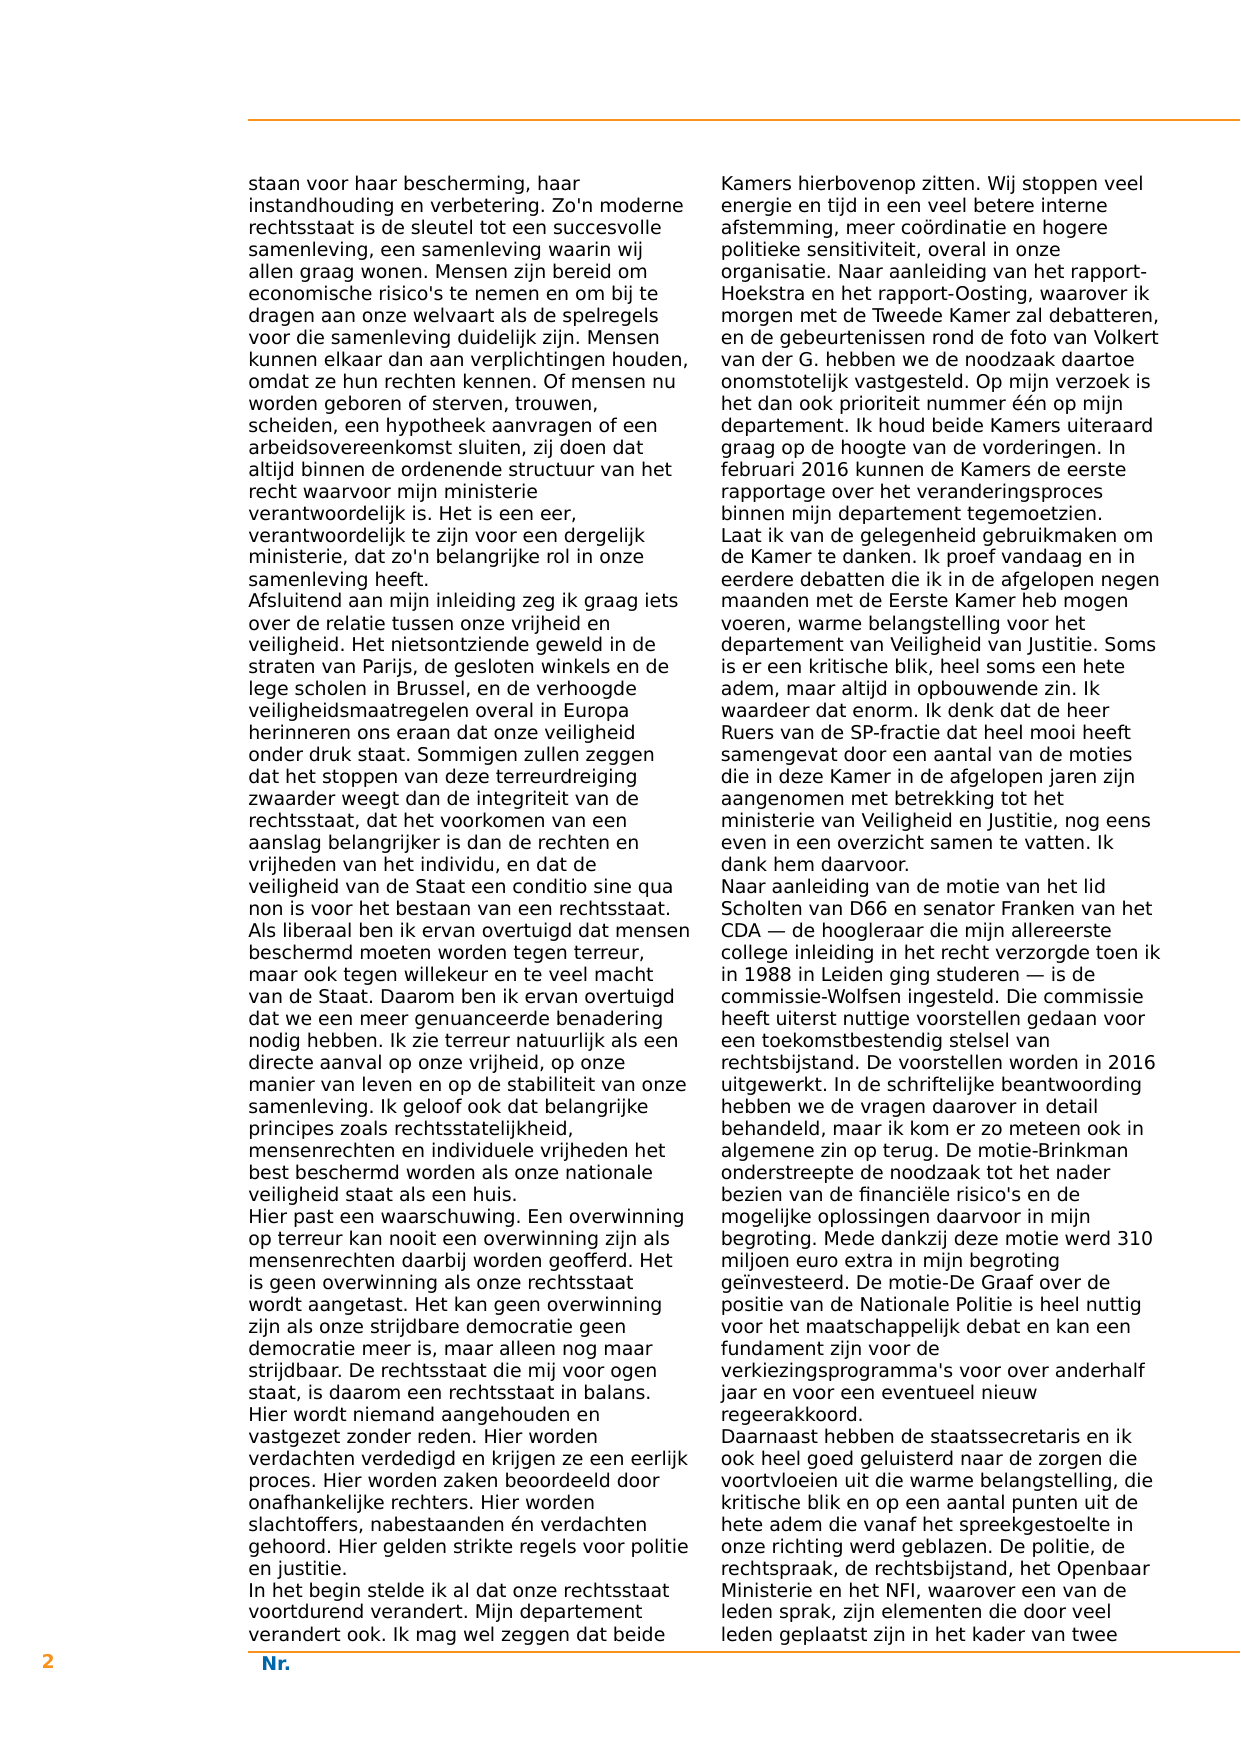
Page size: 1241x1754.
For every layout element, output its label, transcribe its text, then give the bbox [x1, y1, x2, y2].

text staan voor haar bescherming, haar instandhouding en verbetering. Zo'n moderne rechtsstaat is de sleutel tot een succesvolle samenleving, een samenleving waarin wij allen graag wonen. Mensen zijn bereid om economische risico's te nemen en om bij te dragen aan onze welvaart als de spelregels voor die samenleving duidelijk zijn. Mensen kunnen elkaar dan aan verplichtingen houden, omdat ze hun rechten kennen. Of mensen nu worden geboren of sterven, trouwen, scheiden, een hypotheek aanvragen of een arbeidsovereenkomst sluiten, zij doen dat altijd binnen de ordenende structuur van het recht waarvoor mijn ministerie verantwoordelijk is. Het is een eer, verantwoordelijk te zijn voor een dergelijk ministerie, dat zo'n belangrijke rol in onze samenleving heeft. [248, 173, 691, 590]
text Afsluitend aan mijn inleiding zeg ik graag iets over de relatie tussen onze vrijheid en veiligheid. Het nietsontziende geweld in de straten van Parijs, de gesloten winkels en de lege scholen in Brussel, en de verhoogde veiligheidsmaatregelen overal in Europa herinneren ons eraan dat onze veiligheid onder druk staat. Sommigen zullen zeggen dat het stoppen van deze terreurdreiging zwaarder weegt dan de integriteit van de rechtsstaat, dat het voorkomen van een aanslag belangrijker is dan de rechten en vrijheden van het individu, en dat de veiligheid van de Staat een conditio sine qua non is voor het bestaan van een rechtsstaat. Als liberaal ben ik ervan overtuigd dat mensen beschermd moeten worden tegen terreur, maar ook tegen willekeur en te veel macht van de Staat. Daarom ben ik ervan overtuigd dat we een meer genuanceerde benadering nodig hebben. Ik zie terreur natuurlijk als een directe aanval op onze vrijheid, op onze manier van leven en op de stabiliteit van onze samenleving. Ik geloof ook dat belangrijke principes zoals rechtsstatelijkheid, mensenrechten en individuele vrijheden het best beschermd worden als onze nationale veiligheid staat als een huis. [248, 590, 691, 1206]
text Laat ik van de gelegenheid gebruikmaken om de Kamer te danken. Ik proef vandaag en in eerdere debatten die ik in de afgelopen negen maanden met de Eerste Kamer heb mogen voeren, warme belangstelling voor het departement van Veiligheid van Justitie. Soms is er een kritische blik, heel soms een hete adem, maar altijd in opbouwende zin. Ik waardeer dat enorm. Ik denk dat de heer Ruers van de SP-fractie dat heel mooi heeft samengevat door een aantal van de moties die in deze Kamer in de afgelopen jaren zijn aangenomen met betrekking tot het ministerie van Veiligheid en Justitie, nog eens even in een overzicht samen te vatten. Ik dank hem daarvoor. [721, 524, 1163, 876]
text Naar aanleiding van de motie van het lid Scholten van D66 en senator Franken van het CDA — de hoogleraar die mijn allereerste college inleiding in het recht verzorgde toen ik in 1988 in Leiden ging studeren — is de commissie-Wolfsen ingesteld. Die commissie heeft uiterst nuttige voorstellen gedaan voor een toekomstbestendig stelsel van rechtsbijstand. De voorstellen worden in 2016 uitgewerkt. In de schriftelijke beantwoording hebben we de vragen daarover in detail behandeld, maar ik kom er zo meteen ook in algemene zin op terug. De motie-Brinkman onderstreepte de noodzaak tot het nader bezien van de financiële risico's en de mogelijke oplossingen daarvoor in mijn begroting. Mede dankzij deze motie werd 310 miljoen euro extra in mijn begroting geïnvesteerd. De motie-De Graaf over de positie van de Nationale Politie is heel nuttig voor het maatschappelijk debat en kan een fundament zijn voor de verkiezingsprogramma's voor over anderhalf jaar en voor een eventueel nieuw regeerakkoord. [721, 876, 1163, 1426]
text Hier past een waarschuwing. Een overwinning op terreur kan nooit een overwinning zijn als mensenrechten daarbij worden geofferd. Het is geen overwinning als onze rechtsstaat wordt aangetast. Het kan geen overwinning zijn als onze strijdbare democratie geen democratie meer is, maar alleen nog maar strijdbaar. De rechtsstaat die mij voor ogen staat, is daarom een rechtsstaat in balans. Hier wordt niemand aangehouden en vastgezet zonder reden. Hier worden verdachten verdedigd en krijgen ze een eerlijk proces. Hier worden zaken beoordeeld door onafhankelijke rechters. Hier worden slachtoffers, nabestaanden én verdachten gehoord. Hier gelden strikte regels voor politie en justitie. [248, 1206, 691, 1579]
text Daarnaast hebben de staatssecretaris en ik ook heel goed geluisterd naar de zorgen die voortvloeien uit die warme belangstelling, die kritische blik en op een aantal punten uit de hete adem die vanaf het spreekgestoelte in onze richting werd geblazen. De politie, de rechtspraak, de rechtsbijstand, het Openbaar Ministerie en het NFI, waarover een van de leden sprak, zijn elementen die door veel leden geplaatst zijn in het kader van twee [721, 1426, 1163, 1645]
text Kamers hierbovenop zitten. Wij stoppen veel energie en tijd in een veel betere interne afstemming, meer coördinatie en hogere politieke sensitiviteit, overal in onze organisatie. Naar aanleiding van het rapport-Hoekstra en het rapport-Oosting, waarover ik morgen met de Tweede Kamer zal debatteren, en de gebeurtenissen rond de foto van Volkert van der G. hebben we de noodzaak daartoe onomstotelijk vastgesteld. Op mijn verzoek is het dan ook prioriteit nummer één op mijn departement. Ik houd beide Kamers uiteraard graag op de hoogte van de vorderingen. In februari 2016 kunnen de Kamers de eerste rapportage over het veranderingsproces binnen mijn departement tegemoetzien. [721, 173, 1163, 524]
text In het begin stelde ik al dat onze rechtsstaat voortdurend verandert. Mijn departement verandert ook. Ik mag wel zeggen dat beide [248, 1579, 691, 1645]
